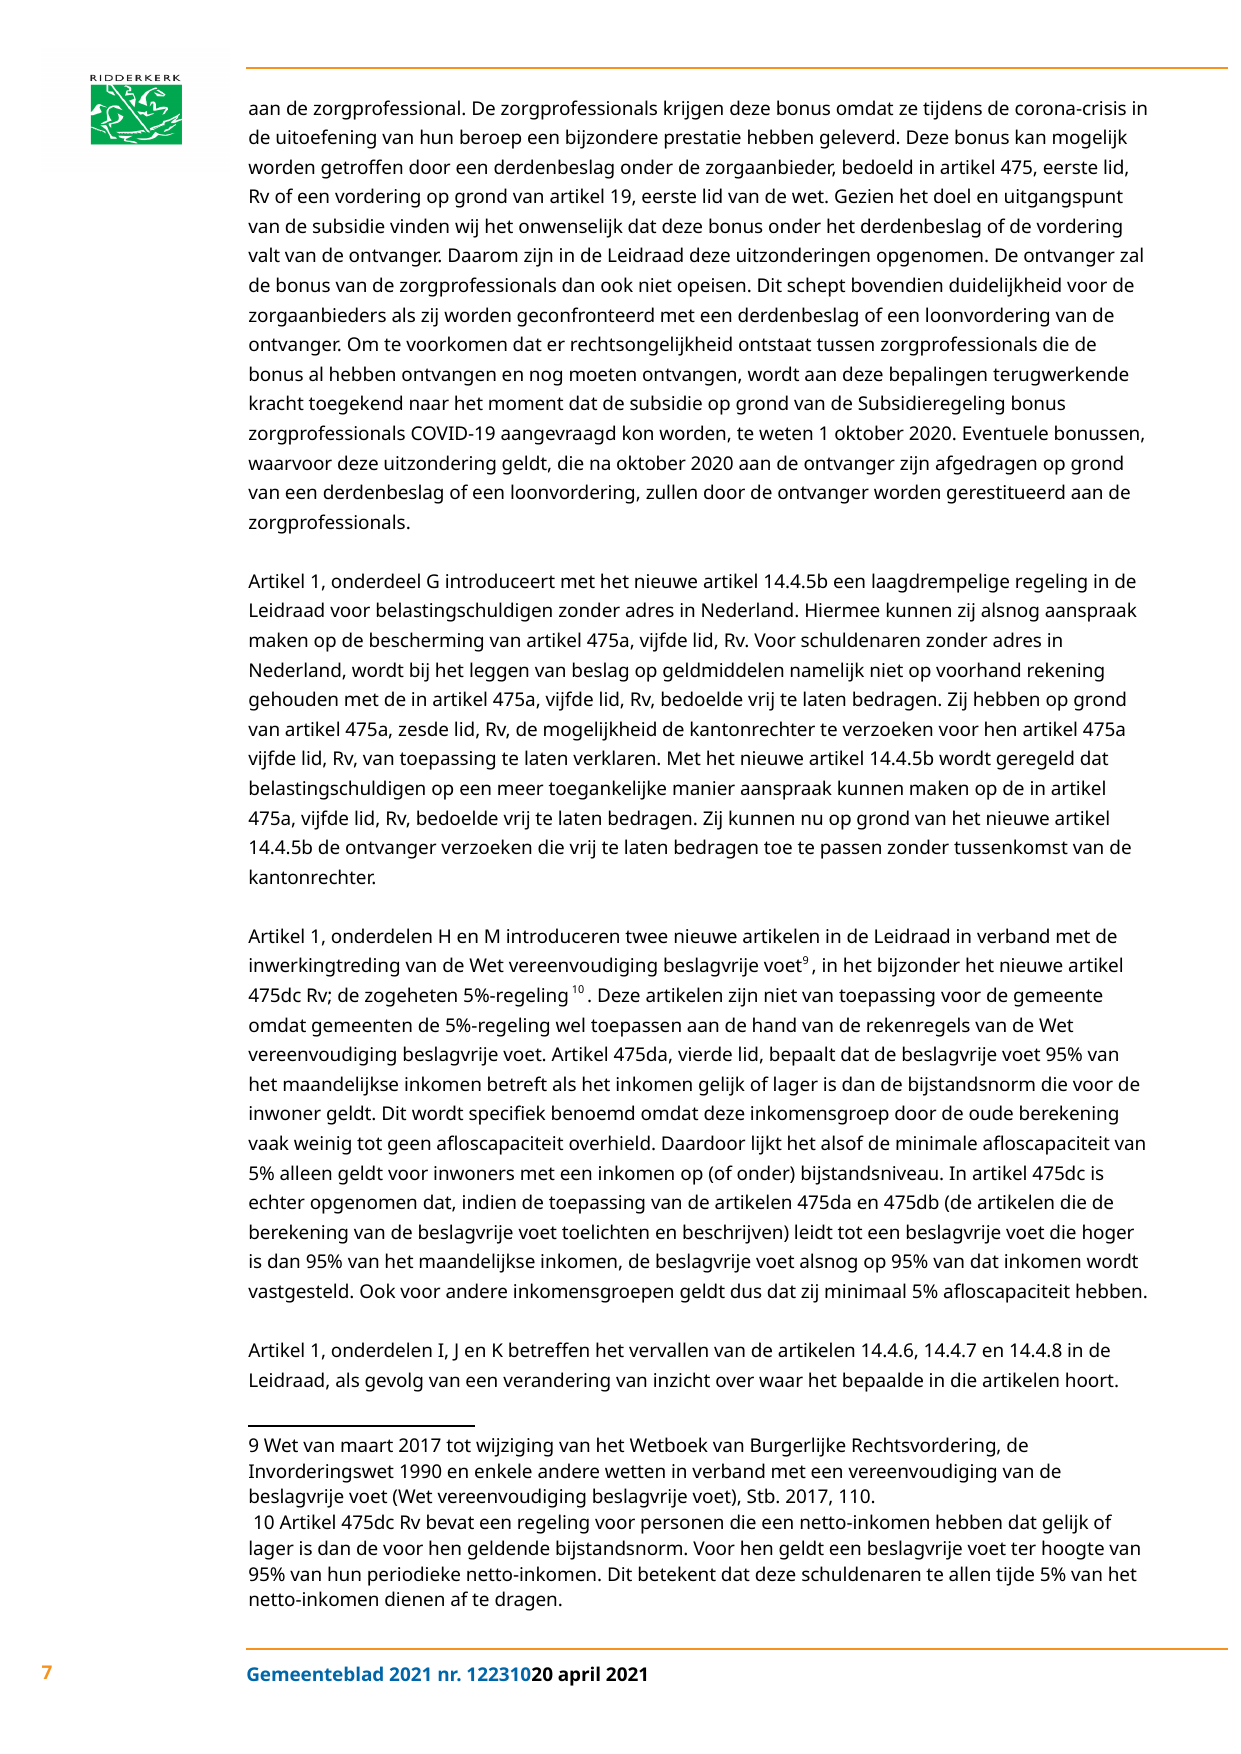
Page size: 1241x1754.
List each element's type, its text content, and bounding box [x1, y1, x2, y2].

text Artikel 475dc Rv bevat een regeling voor personen die een netto-inkomen hebben dat gelijk of lager is dan de voor hen geldende bijstandsnorm. Voor hen geldt een beslagvrije voet ter hoogte van 95% van hun periodieke netto-inkomen. Dit betekent dat deze schuldenaren te allen tijde 5% van het netto-inkomen dienen af te dragen. [248, 1509, 1152, 1612]
text Artikel 1, onderdelen H en M introduceren twee nieuwe artikelen in de Leidraad in verband met de inwerkingtreding van de Wet vereenvoudiging beslagvrije voet, in het bijzonder het nieuwe artikel 475dc Rv; de zogeheten 5%-regeling. Deze artikelen zijn niet van toepassing voor de gemeente omdat gemeenten de 5%-regeling wel toepassen aan de hand van de rekenregels van de Wet vereenvoudiging beslagvrije voet. Artikel 475da, vierde lid, bepaalt dat de beslagvrije voet 95% van het maandelijkse inkomen betreft als het inkomen gelijk of lager is dan de bijstandsnorm die voor de inwoner geldt. Dit wordt specifiek benoemd omdat deze inkomensgroep door de oude berekening vaak weinig tot geen afloscapaciteit overhield. Daardoor lijkt het alsof de minimale afloscapaciteit van 5% alleen geldt voor inwoners met een inkomen op (of onder) bijstandsniveau. In artikel 475dc is echter opgenomen dat, indien de toepassing van de artikelen 475da en 475db (de artikelen die de berekening van de beslagvrije voet toelichten en beschrijven) leidt tot een beslagvrije voet die hoger is dan 95% van het maandelijkse inkomen, de beslagvrije voet alsnog op 95% van dat inkomen wordt vastgesteld. Ook voor andere inkomensgroepen geldt dus dat zij minimaal 5% afloscapaciteit hebben. [248, 923, 1152, 1304]
text Artikel 1, onderdeel G introduceert met het nieuwe artikel 14.4.5b een laagdrempelige regeling in de Leidraad voor belastingschuldigen zonder adres in Nederland. Hiermee kunnen zij alsnog aanspraak maken op de bescherming van artikel 475a, vijfde lid, Rv. Voor schuldenaren zonder adres in Nederland, wordt bij het leggen van beslag op geldmiddelen namelijk niet op voorhand rekening gehouden met de in artikel 475a, vijfde lid, Rv, bedoelde vrij te laten bedragen. Zij hebben op grond van artikel 475a, zesde lid, Rv, de mogelijkheid de kantonrechter te verzoeken voor hen artikel 475a vijfde lid, Rv, van toepassing te laten verklaren. Met het nieuwe artikel 14.4.5b wordt geregeld dat belastingschuldigen op een meer toegankelijke manier aanspraak kunnen maken op de in artikel 475a, vijfde lid, Rv, bedoelde vrij te laten bedragen. Zij kunnen nu op grond van het nieuwe artikel 14.4.5b de ontvanger verzoeken die vrij te laten bedragen toe te passen zonder tussenkomst van de kantonrechter. [248, 568, 1152, 890]
text Wet van maart 2017 tot wijziging van het Wetboek van Burgerlijke Rechtsvordering, de Invorderingswet 1990 en enkele andere wetten in verband met een vereenvoudiging van de beslagvrije voet (Wet vereenvoudiging beslagvrije voet), Stb. 2017, 110. [248, 1432, 1152, 1509]
text Artikel 1, onderdelen I, J en K betreffen het vervallen van de artikelen 14.4.6, 14.4.7 en 14.4.8 in de Leidraad, als gevolg van een verandering van inzicht over waar het bepaalde in die artikelen hoort. [248, 1337, 1152, 1393]
picture [41, 47, 231, 172]
text aan de zorgprofessional. De zorgprofessionals krijgen deze bonus omdat ze tijdens de corona-crisis in de uitoefening van hun beroep een bijzondere prestatie hebben geleverd. Deze bonus kan mogelijk worden getroffen door een derdenbeslag onder de zorgaanbieder, bedoeld in artikel 475, eerste lid, Rv of een vordering op grond van artikel 19, eerste lid van de wet. Gezien het doel en uitgangspunt van de subsidie vinden wij het onwenselijk dat deze bonus onder het derdenbeslag of de vordering valt van de ontvanger. Daarom zijn in de Leidraad deze uitzonderingen opgenomen. De ontvanger zal de bonus van de zorgprofessionals dan ook niet opeisen. Dit schept bovendien duidelijkheid voor de zorgaanbieders als zij worden geconfronteerd met een derdenbeslag of een loonvordering van de ontvanger. Om te voorkomen dat er rechtsongelijkheid ontstaat tussen zorgprofessionals die de bonus al hebben ontvangen en nog moeten ontvangen, wordt aan deze bepalingen terugwerkende kracht toegekend naar het moment dat de subsidie op grond van de Subsidieregeling bonus zorgprofessionals COVID-19 aangevraagd kon worden, te weten 1 oktober 2020. Eventuele bonussen, waarvoor deze uitzondering geldt, die na oktober 2020 aan de ontvanger zijn afgedragen op grond van een derdenbeslag of een loonvordering, zullen door de ontvanger worden gerestitueerd aan de zorgprofessionals. [248, 95, 1152, 535]
